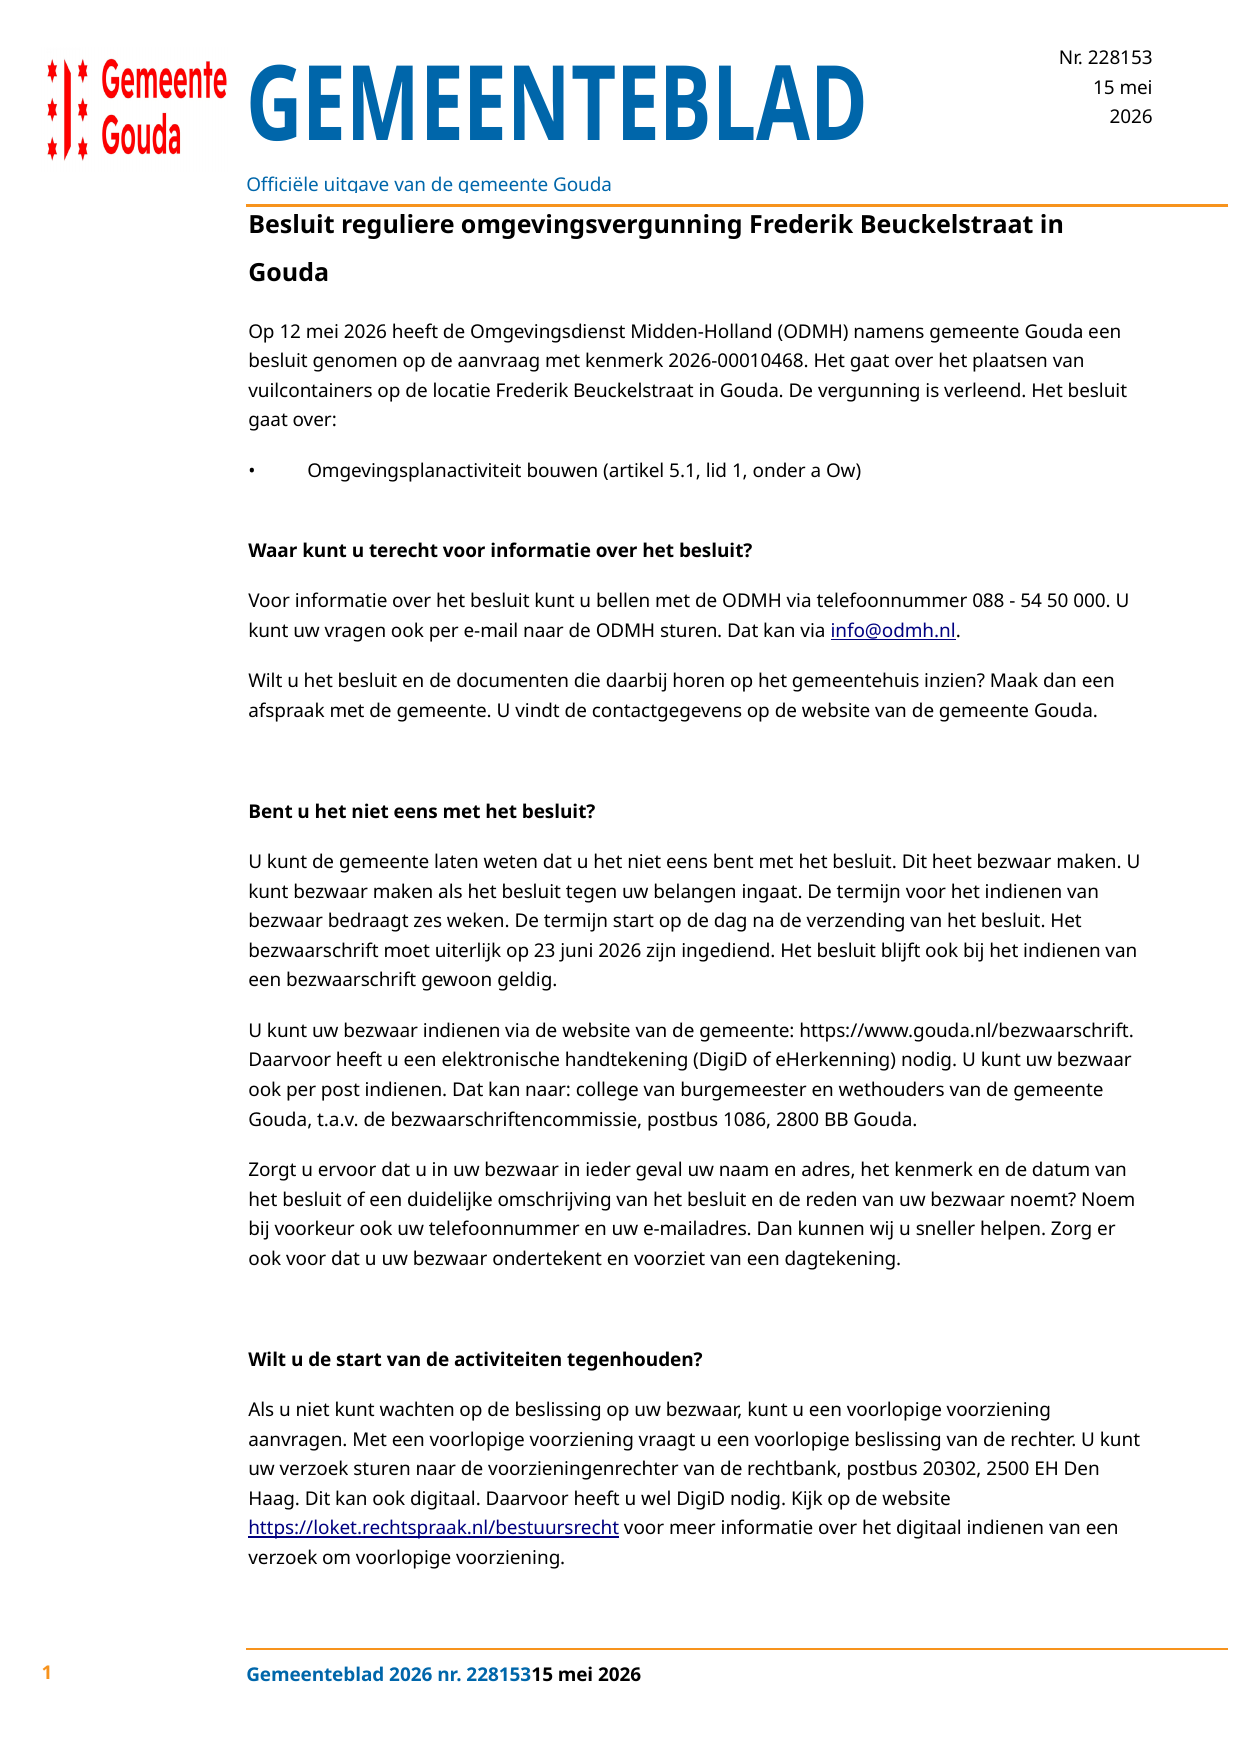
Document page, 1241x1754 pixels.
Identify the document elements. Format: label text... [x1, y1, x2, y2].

text Zorgt u ervoor dat u in uw bezwaar in ieder geval uw naam en adres, het kenmerk en de datum van het besluit of een duidelijke omschrijving van het besluit en de reden van uw bezwaar noemt? Noem bij voorkeur ook uw telefoonnummer en uw e-mailadres. Dan kunnen wij u sneller helpen. Zorg er ook voor dat u uw bezwaar ondertekent en voorziet van een dagtekening. [248, 1156, 1152, 1271]
picture [41, 47, 231, 172]
text Waar kunt u terecht voor informatie over het besluit? [248, 537, 1152, 563]
text Voor informatie over het besluit kunt u bellen met de ODMH via telefoonnummer 088 - 54 50 000. U kunt uw vragen ook per e-mail naar de ODMH sturen. Dat kan via info@odmh.nl. [248, 587, 1152, 643]
text Op 12 mei 2026 heeft de Omgevingsdienst Midden-Holland (ODMH) namens gemeente Gouda een besluit genomen op de aanvraag met kenmerk 2026-00010468. Het gaat over het plaatsen van vuilcontainers op de locatie Frederik Beuckelstraat in Gouda. De vergunning is verleend. Het besluit gaat over: [248, 318, 1152, 432]
text Bent u het niet eens met het besluit? [248, 798, 1152, 824]
list Omgevingsplanactiviteit bouwen (artikel 5.1, lid 1, onder a Ow) [248, 457, 1152, 483]
text Als u niet kunt wachten op de beslissing op uw bezwaar, kunt u een voorlopige voorziening aanvragen. Met een voorlopige voorziening vraagt u een voorlopige beslissing van de rechter. U kunt uw verzoek sturen naar de voorzieningenrechter van de rechtbank, postbus 20302, 2500 EH Den Haag. Dit kan ook digitaal. Daarvoor heeft u wel DigiD nodig. Kijk op de website https://loket.rechtspraak.nl/bestuursrecht voor meer informatie over het digitaal indienen van een verzoek om voorlopige voorziening. [248, 1396, 1152, 1570]
text U kunt de gemeente laten weten dat u het niet eens bent met het besluit. Dit heet bezwaar maken. U kunt bezwaar maken als het besluit tegen uw belangen ingaat. De termijn voor het indienen van bezwaar bedraagt zes weken. De termijn start op de dag na de verzending van het besluit. Het bezwaarschrift moet uiterlijk op 23 juni 2026 zijn ingediend. Het besluit blijft ook bij het indienen van een bezwaarschrift gewoon geldig. [248, 848, 1152, 992]
text U kunt uw bezwaar indienen via de website van de gemeente: https://www.gouda.nl/bezwaarschrift. Daarvoor heeft u een elektronische handtekening (DigiD of eHerkenning) nodig. U kunt uw bezwaar ook per post indienen. Dat kan naar: college van burgemeester en wethouders van de gemeente Gouda, t.a.v. de bezwaarschriftencommissie, postbus 1086, 2800 BB Gouda. [248, 1017, 1152, 1132]
text Wilt u de start van de activiteiten tegenhouden? [248, 1346, 1152, 1372]
text Besluit reguliere omgevingsvergunning Frederik Beuckelstraat in Gouda [248, 207, 1152, 288]
text Wilt u het besluit en de documenten die daarbij horen op het gemeentehuis inzien? Maak dan een afspraak met de gemeente. U vindt de contactgegevens op de website van de gemeente Gouda. [248, 667, 1152, 723]
